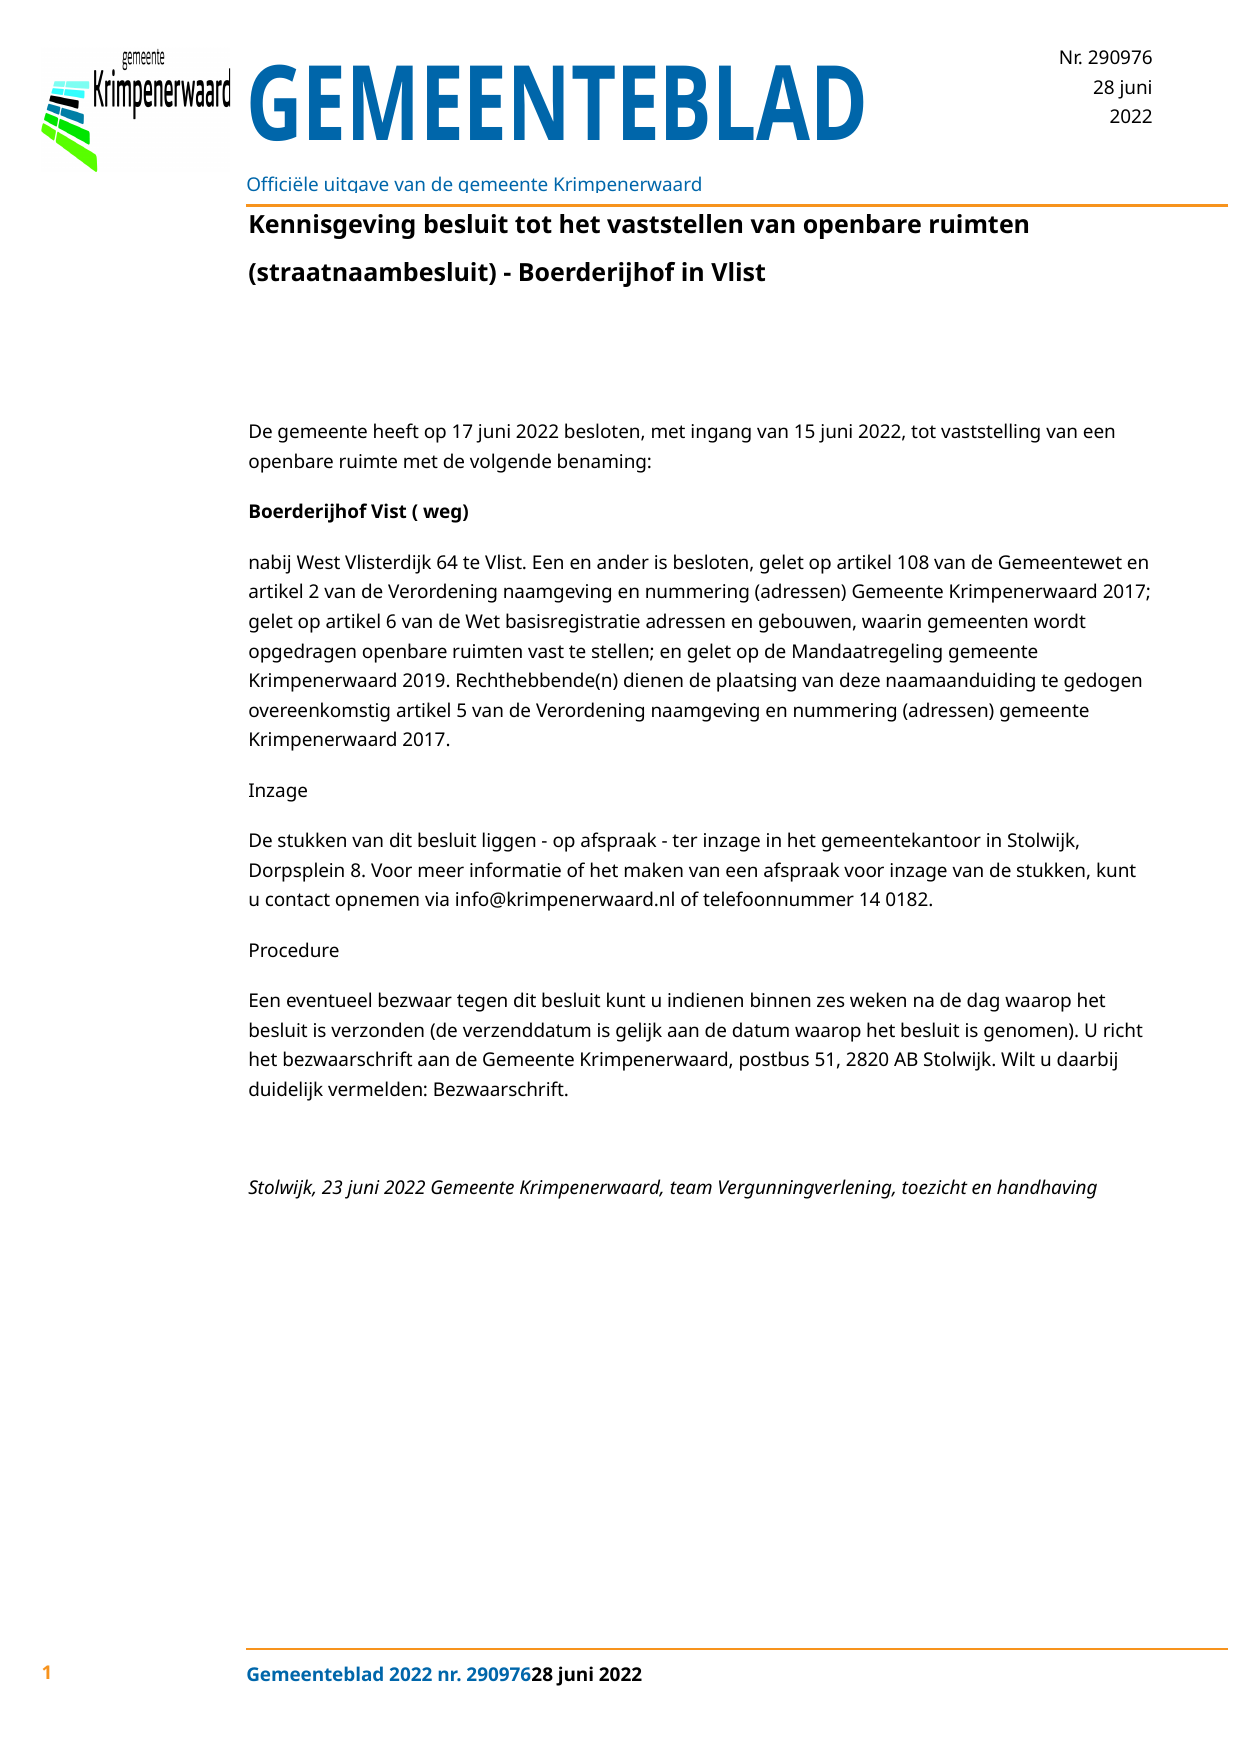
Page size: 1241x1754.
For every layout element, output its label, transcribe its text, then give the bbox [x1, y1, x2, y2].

text De gemeente heeft op 17 juni 2022 besloten, met ingang van 15 juni 2022, tot vaststelling van een openbare ruimte met de volgende benaming: [248, 419, 1152, 474]
picture [41, 47, 231, 172]
text Stolwijk, 23 juni 2022 Gemeente Krimpenerwaard, team Vergunningverlening, toezicht en handhaving [248, 1174, 1152, 1200]
text nabij West Vlisterdijk 64 te Vlist. Een en ander is besloten, gelet op artikel 108 van de Gemeentewet en artikel 2 van de Verordening naamgeving en nummering (adressen) Gemeente Krimpenerwaard 2017; gelet op artikel 6 van de Wet basisregistratie adressen en gebouwen, waarin gemeenten wordt opgedragen openbare ruimten vast te stellen; en gelet op de Mandaatregeling gemeente Krimpenerwaard 2019. Rechthebbende(n) dienen de plaatsing van deze naamaanduiding te gedogen overeenkomstig artikel 5 van de Verordening naamgeving en nummering (adressen) gemeente Krimpenerwaard 2017. [248, 549, 1152, 752]
text Inzage [248, 777, 1152, 803]
text Kennisgeving besluit tot het vaststellen van openbare ruimten (straatnaambesluit) - Boerderijhof in Vlist [248, 207, 1152, 288]
text De stukken van dit besluit liggen - op afspraak - ter inzage in het gemeentekantoor in Stolwijk, Dorpsplein 8. Voor meer informatie of het maken van een afspraak voor inzage van de stukken, kunt u contact opnemen via info@krimpenerwaard.nl of telefoonnummer 14 0182. [248, 827, 1152, 912]
text Procedure [248, 937, 1152, 963]
text Een eventueel bezwaar tegen dit besluit kunt u indienen binnen zes weken na de dag waarop het besluit is verzonden (de verzenddatum is gelijk aan de datum waarop het besluit is genomen). U richt het bezwaarschrift aan de Gemeente Krimpenerwaard, postbus 51, 2820 AB Stolwijk. Wilt u daarbij duidelijk vermelden: Bezwaarschrift. [248, 987, 1152, 1102]
text Boerderijhof Vist ( weg) [248, 499, 1152, 524]
